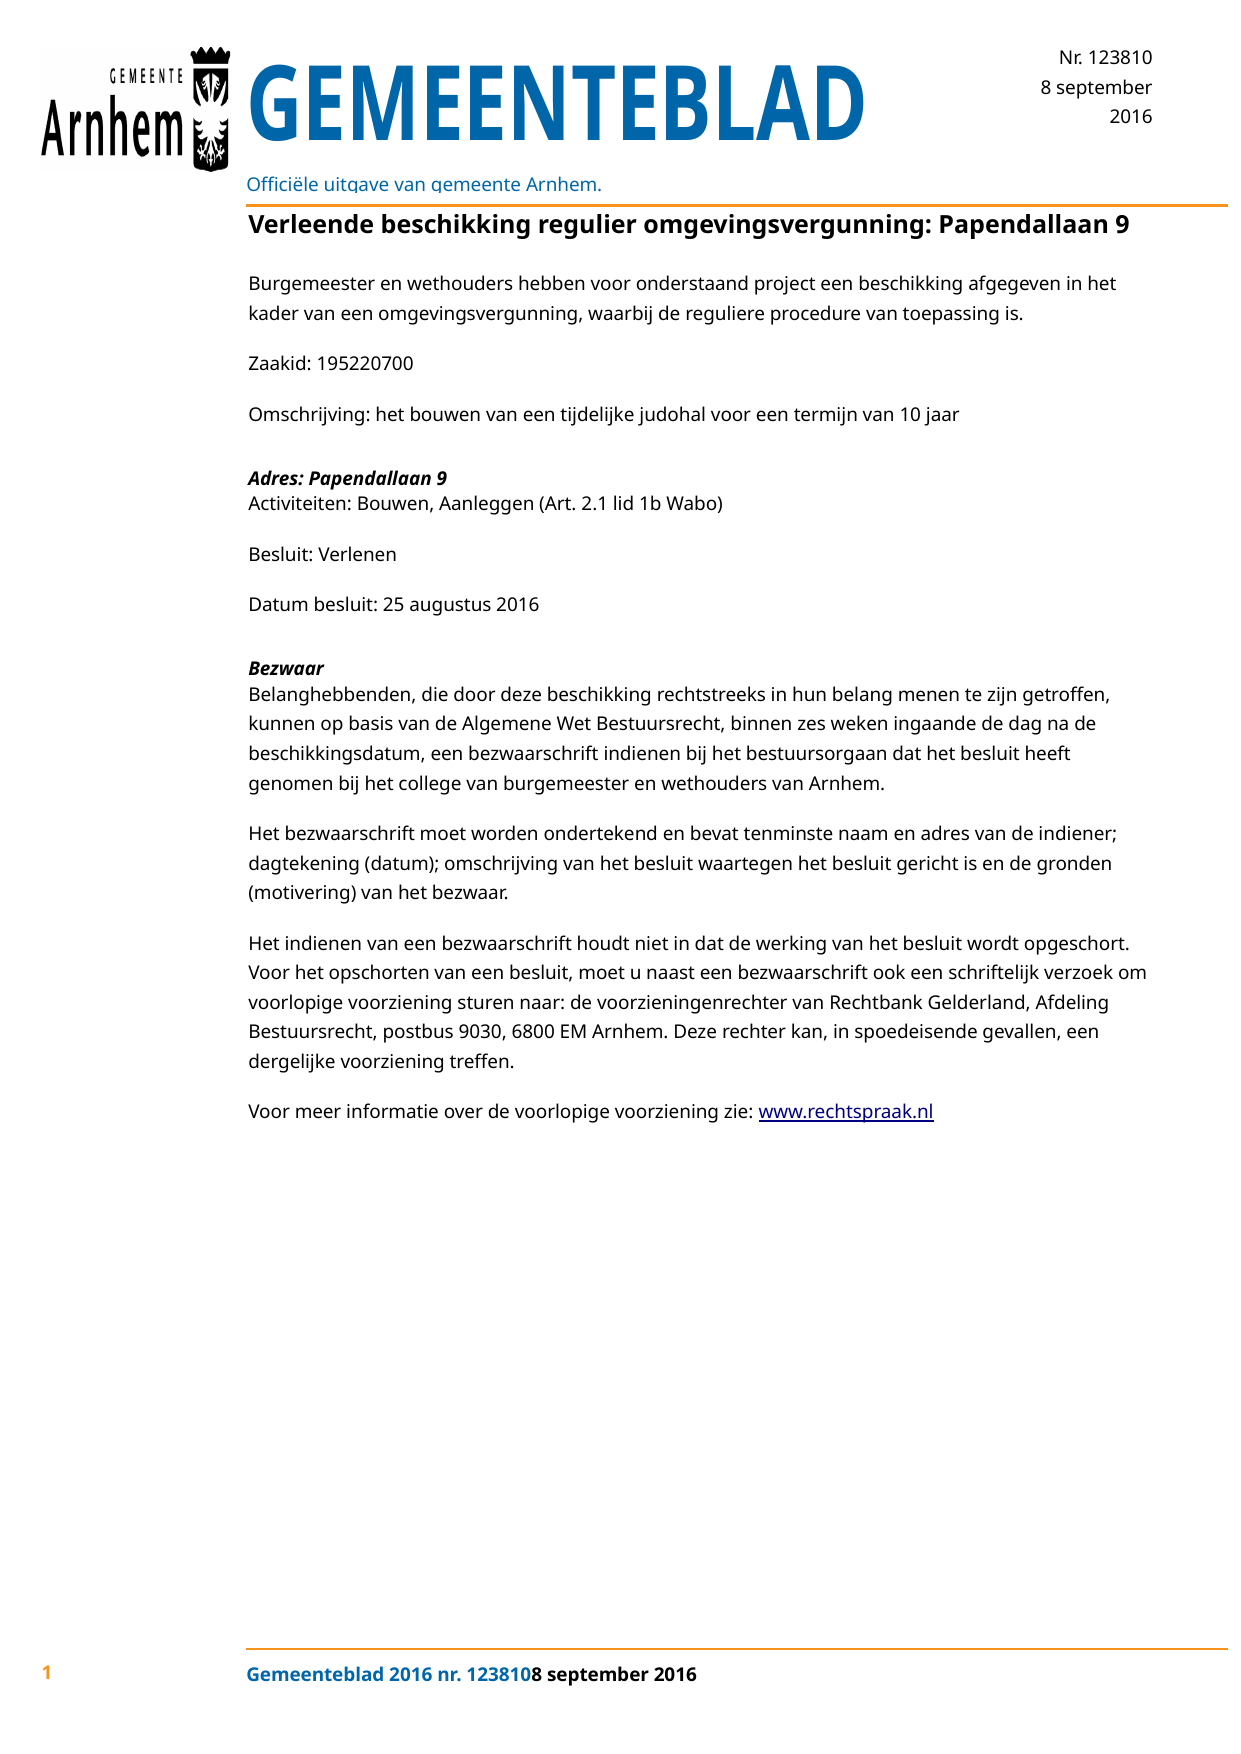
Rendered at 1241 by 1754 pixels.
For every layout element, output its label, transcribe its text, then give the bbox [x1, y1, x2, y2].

text Activiteiten: Bouwen, Aanleggen (Art. 2.1 lid 1b Wabo) [248, 490, 1152, 516]
text Zaakid: 195220700 [248, 350, 1152, 376]
text Belanghebbenden, die door deze beschikking rechtstreeks in hun belang menen te zijn getroffen, kunnen op basis van de Algemene Wet Bestuursrecht, binnen zes weken ingaande de dag na de beschikkingsdatum, een bezwaarschrift indienen bij het bestuursorgaan dat het besluit heeft genomen bij het college van burgemeester en wethouders van Arnhem. [248, 681, 1152, 795]
text Datum besluit: 25 augustus 2016 [248, 591, 1152, 617]
text Besluit: Verlenen [248, 541, 1152, 567]
text Verleende beschikking regulier omgevingsvergunning: Papendallaan 9 [248, 207, 1152, 241]
text Het bezwaarschrift moet worden ondertekend en bevat tenminste naam en adres van de indiener; dagtekening (datum); omschrijving van het besluit waartegen het besluit gericht is en de gronden (motivering) van het bezwaar. [248, 820, 1152, 905]
text Het indienen van een bezwaarschrift houdt niet in dat de werking van het besluit wordt opgeschort. Voor het opschorten van een besluit, moet u naast een bezwaarschrift ook een schriftelijk verzoek om voorlopige voorziening sturen naar: de voorzieningenrechter van Rechtbank Gelderland, Afdeling Bestuursrecht, postbus 9030, 6800 EM Arnhem. Deze rechter kan, in spoedeisende gevallen, een dergelijke voorziening treffen. [248, 930, 1152, 1074]
text Burgemeester en wethouders hebben voor onderstaand project een beschikking afgegeven in het kader van een omgevingsvergunning, waarbij de reguliere procedure van toepassing is. [248, 270, 1152, 326]
text Voor meer informatie over de voorlopige voorziening zie: www.rechtspraak.nl [248, 1098, 1152, 1124]
picture [41, 47, 231, 172]
text Omschrijving: het bouwen van een tijdelijke judohal voor een termijn van 10 jaar [248, 401, 1152, 426]
text Bezwaar [248, 655, 1152, 681]
text Adres: Papendallaan 9 [248, 465, 1152, 490]
